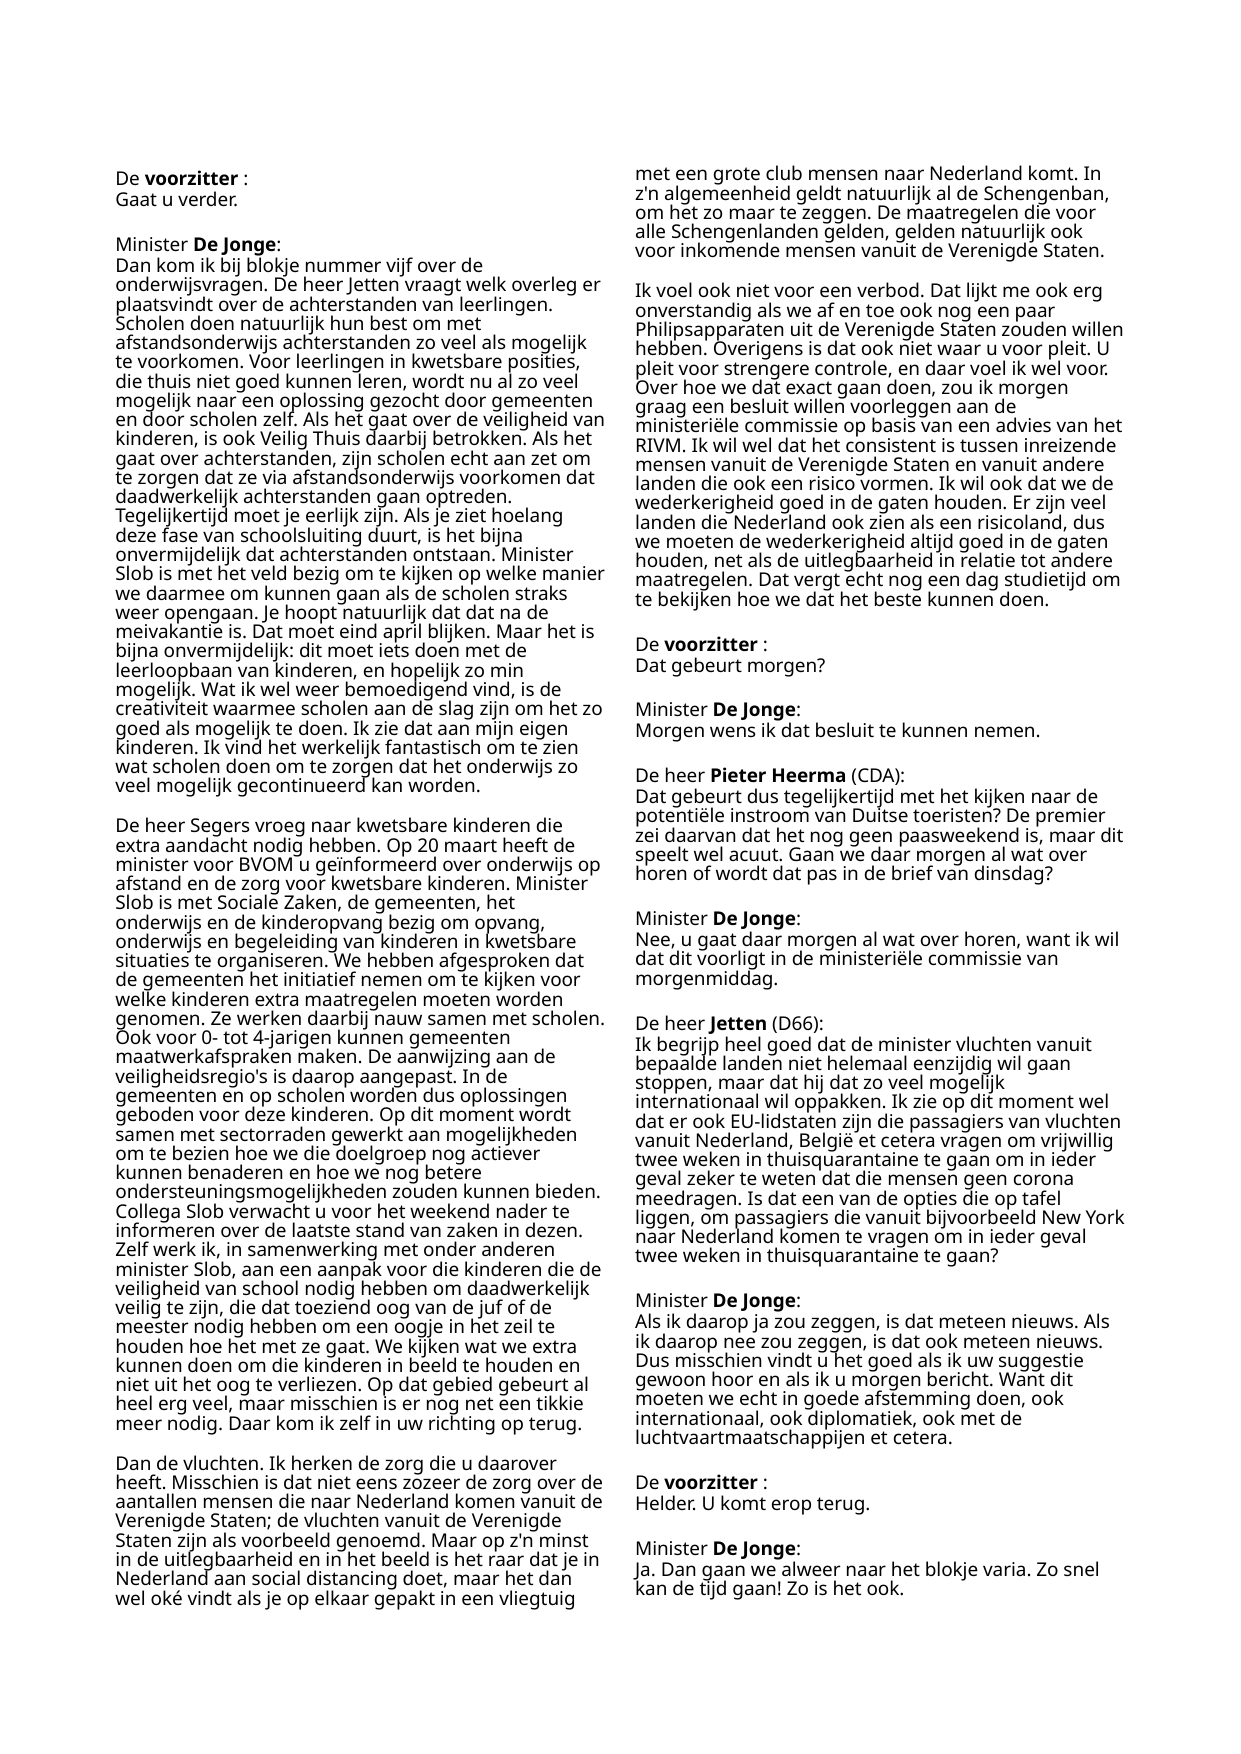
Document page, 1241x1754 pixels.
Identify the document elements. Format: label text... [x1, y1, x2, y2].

text Minister De Jonge: [635, 1288, 1125, 1313]
text Minister De Jonge: [115, 231, 605, 257]
text De voorzitter : [635, 1469, 1125, 1495]
text met een grote club mensen naar Nederland komt. In z'n algemeenheid geldt natuurlijk al de Schengenban, om het zo maar te zeggen. De maatregelen die voor alle Schengenlanden gelden, gelden natuurlijk ook voor inkomende mensen vanuit de Verenigde Staten. [635, 165, 1125, 262]
text Helder. U komt erop terug. [635, 1495, 1125, 1514]
text De heer Jetten (D66): [635, 1010, 1125, 1036]
text Ja. Dan gaan we alweer naar het blokje varia. Zo snel kan de tijd gaan! Zo is het ook. [635, 1561, 1125, 1599]
text Minister De Jonge: [635, 1535, 1125, 1561]
text De voorzitter : [115, 165, 605, 191]
text Morgen wens ik dat besluit te kunnen nemen. [635, 722, 1125, 742]
text Dat gebeurt morgen? [635, 657, 1125, 676]
text De voorzitter : [635, 631, 1125, 657]
text Dan kom ik bij blokje nummer vijf over de onderwijsvragen. De heer Jetten vraagt welk overleg er plaatsvindt over de achterstanden van leerlingen. Scholen doen natuurlijk hun best om met afstandsonderwijs achterstanden zo veel als mogelijk te voorkomen. Voor leerlingen in kwetsbare posities, die thuis niet goed kunnen leren, wordt nu al zo veel mogelijk naar een oplossing gezocht door gemeenten en door scholen zelf. Als het gaat over de veiligheid van kinderen, is ook Veilig Thuis daarbij betrokken. Als het gaat over achterstanden, zijn scholen echt aan zet om te zorgen dat ze via afstandsonderwijs voorkomen dat daadwerkelijk achterstanden gaan optreden. Tegelijkertijd moet je eerlijk zijn. Als je ziet hoelang deze fase van schoolsluiting duurt, is het bijna onvermijdelijk dat achterstanden ontstaan. Minister Slob is met het veld bezig om te kijken op welke manier we daarmee om kunnen gaan als de scholen straks weer opengaan. Je hoopt natuurlijk dat dat na de meivakantie is. Dat moet eind april blijken. Maar het is bijna onvermijdelijk: dit moet iets doen met de leerloopbaan van kinderen, en hopelijk zo min mogelijk. Wat ik wel weer bemoedigend vind, is de creativiteit waarmee scholen aan de slag zijn om het zo goed als mogelijk te doen. Ik zie dat aan mijn eigen kinderen. Ik vind het werkelijk fantastisch om te zien wat scholen doen om te zorgen dat het onderwijs zo veel mogelijk gecontinueerd kan worden. [115, 257, 605, 797]
text De heer Pieter Heerma (CDA): [635, 762, 1125, 788]
text De heer Segers vroeg naar kwetsbare kinderen die extra aandacht nodig hebben. Op 20 maart heeft de minister voor BVOM u geïnformeerd over onderwijs op afstand en de zorg voor kwetsbare kinderen. Minister Slob is met Sociale Zaken, de gemeenten, het onderwijs en de kinderopvang bezig om opvang, onderwijs en begeleiding van kinderen in kwetsbare situaties te organiseren. We hebben afgesproken dat de gemeenten het initiatief nemen om te kijken voor welke kinderen extra maatregelen moeten worden genomen. Ze werken daarbij nauw samen met scholen. Ook voor 0- tot 4-jarigen kunnen gemeenten maatwerkafspraken maken. De aanwijzing aan de veiligheidsregio's is daarop aangepast. In de gemeenten en op scholen worden dus oplossingen geboden voor deze kinderen. Op dit moment wordt samen met sectorraden gewerkt aan mogelijkheden om te bezien hoe we die doelgroep nog actiever kunnen benaderen en hoe we nog betere ondersteuningsmogelijkheden zouden kunnen bieden. Collega Slob verwacht u voor het weekend nader te informeren over de laatste stand van zaken in dezen. Zelf werk ik, in samenwerking met onder anderen minister Slob, aan een aanpak voor die kinderen die de veiligheid van school nodig hebben om daadwerkelijk veilig te zijn, die dat toeziend oog van de juf of de meester nodig hebben om een oogje in het zeil te houden hoe het met ze gaat. We kijken wat we extra kunnen doen om die kinderen in beeld te houden en niet uit het oog te verliezen. Op dat gebied gebeurt al heel erg veel, maar misschien is er nog net een tikkie meer nodig. Daar kom ik zelf in uw richting op terug. [115, 817, 605, 1434]
text Dat gebeurt dus tegelijkertijd met het kijken naar de potentiële instroom van Duitse toeristen? De premier zei daarvan dat het nog geen paasweekend is, maar dit speelt wel acuut. Gaan we daar morgen al wat over horen of wordt dat pas in de brief van dinsdag? [635, 788, 1125, 884]
text Nee, u gaat daar morgen al wat over horen, want ik wil dat dit voorligt in de ministeriële commissie van morgenmiddag. [635, 931, 1125, 989]
text Ik voel ook niet voor een verbod. Dat lijkt me ook erg onverstandig als we af en toe ook nog een paar Philipsapparaten uit de Verenigde Staten zouden willen hebben. Overigens is dat ook niet waar u voor pleit. U pleit voor strengere controle, en daar voel ik wel voor. Over hoe we dat exact gaan doen, zou ik morgen graag een besluit willen voorleggen aan de ministeriële commissie op basis van een advies van het RIVM. Ik wil wel dat het consistent is tussen inreizende mensen vanuit de Verenigde Staten en vanuit andere landen die ook een risico vormen. Ik wil ook dat we de wederkerigheid goed in de gaten houden. Er zijn veel landen die Nederland ook zien als een risicoland, dus we moeten de wederkerigheid altijd goed in de gaten houden, net als de uitlegbaarheid in relatie tot andere maatregelen. Dat vergt echt nog een dag studietijd om te bekijken hoe we dat het beste kunnen doen. [635, 282, 1125, 610]
text Gaat u verder. [115, 191, 605, 210]
text Minister De Jonge: [635, 905, 1125, 931]
text Ik begrijp heel goed dat de minister vluchten vanuit bepaalde landen niet helemaal eenzijdig wil gaan stoppen, maar dat hij dat zo veel mogelijk internationaal wil oppakken. Ik zie op dit moment wel dat er ook EU-lidstaten zijn die passagiers van vluchten vanuit Nederland, België et cetera vragen om vrijwillig twee weken in thuisquarantaine te gaan om in ieder geval zeker te weten dat die mensen geen corona meedragen. Is dat een van de opties die op tafel liggen, om passagiers die vanuit bijvoorbeeld New York naar Nederland komen te vragen om in ieder geval twee weken in thuisquarantaine te gaan? [635, 1036, 1125, 1267]
text Minister De Jonge: [635, 697, 1125, 722]
text Als ik daarop ja zou zeggen, is dat meteen nieuws. Als ik daarop nee zou zeggen, is dat ook meteen nieuws. Dus misschien vindt u het goed als ik uw suggestie gewoon hoor en als ik u morgen bericht. Want dit moeten we echt in goede afstemming doen, ook internationaal, ook diplomatiek, ook met de luchtvaartmaatschappijen et cetera. [635, 1313, 1125, 1448]
text Dan de vluchten. Ik herken de zorg die u daarover heeft. Misschien is dat niet eens zozeer de zorg over de aantallen mensen die naar Nederland komen vanuit de Verenigde Staten; de vluchten vanuit de Verenigde Staten zijn als voorbeeld genoemd. Maar op z'n minst in de uitlegbaarheid en in het beeld is het raar dat je in Nederland aan social distancing doet, maar het dan wel oké vindt als je op elkaar gepakt in een vliegtuig [115, 1455, 605, 1609]
